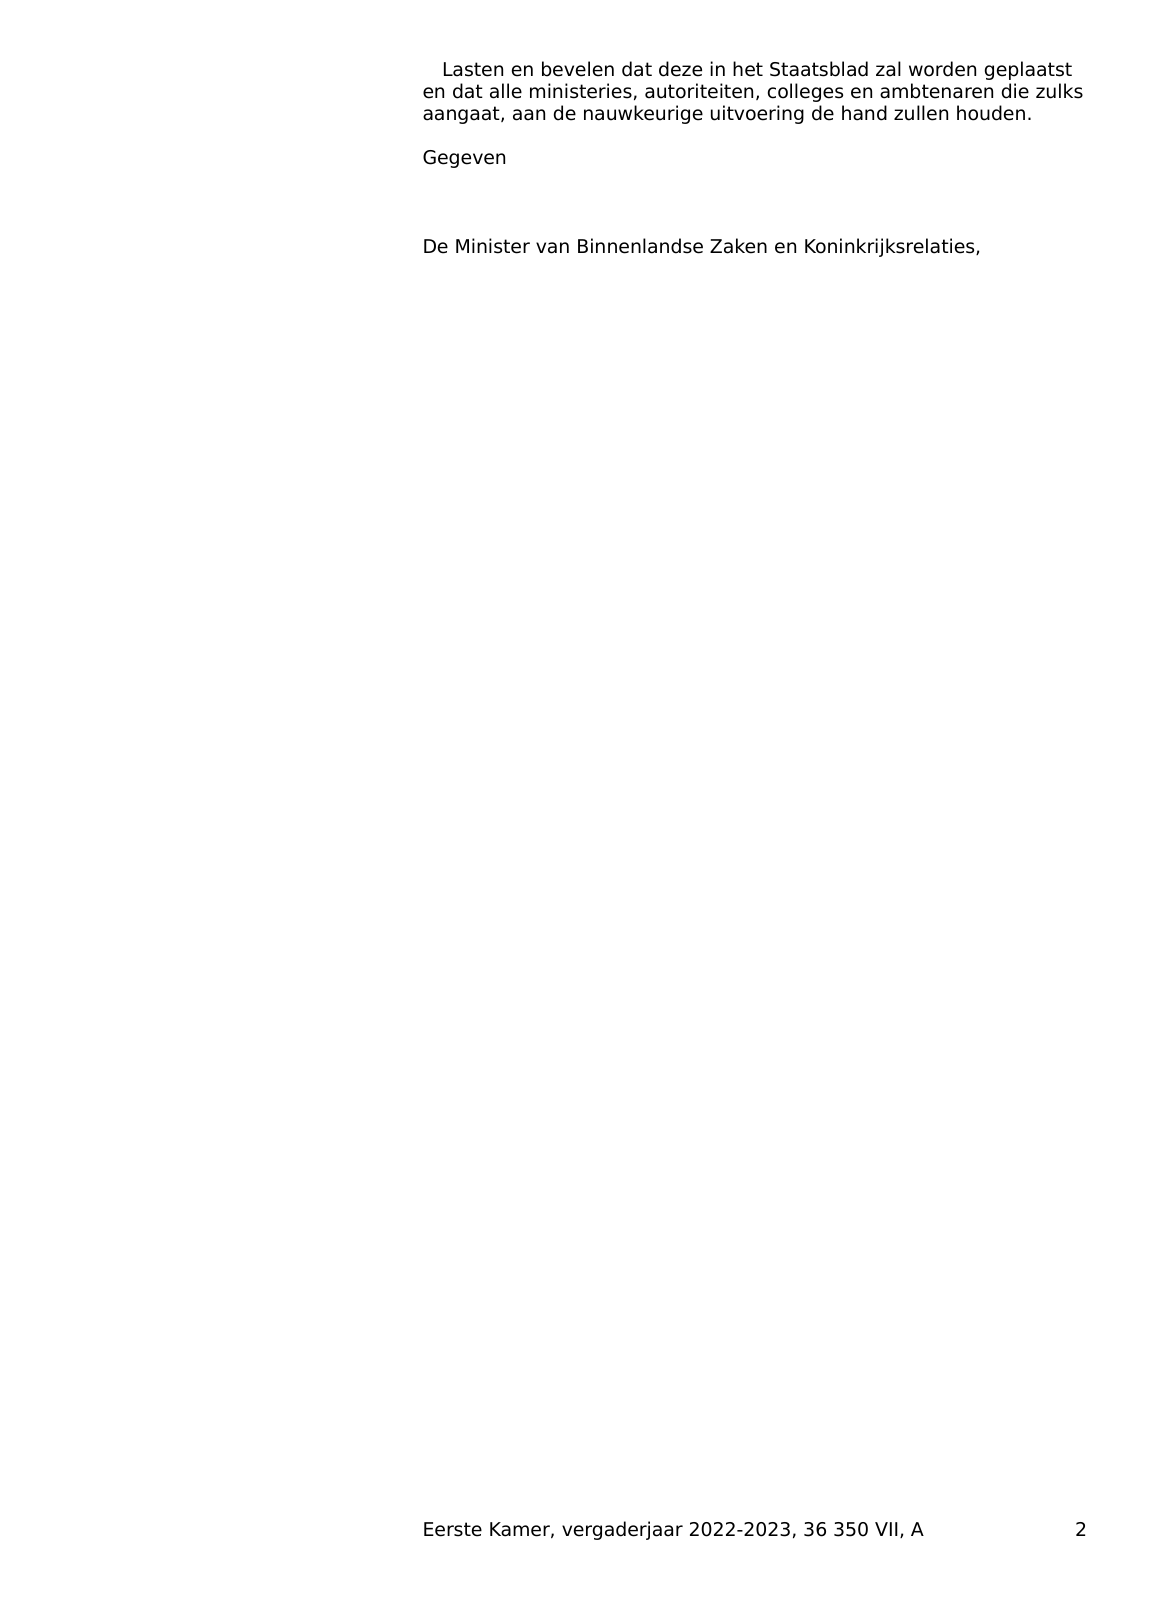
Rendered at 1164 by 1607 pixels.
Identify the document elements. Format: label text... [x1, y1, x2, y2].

text De Minister van Binnenlandse Zaken en Koninkrijksrelaties, [422, 236, 1087, 258]
text Gegeven [422, 147, 1087, 169]
text Lasten en bevelen dat deze in het Staatsblad zal worden geplaatst en dat alle ministeries, autoriteiten, colleges en ambtenaren die zulks aangaat, aan de nauwkeurige uitvoering de hand zullen houden. [422, 59, 1087, 125]
